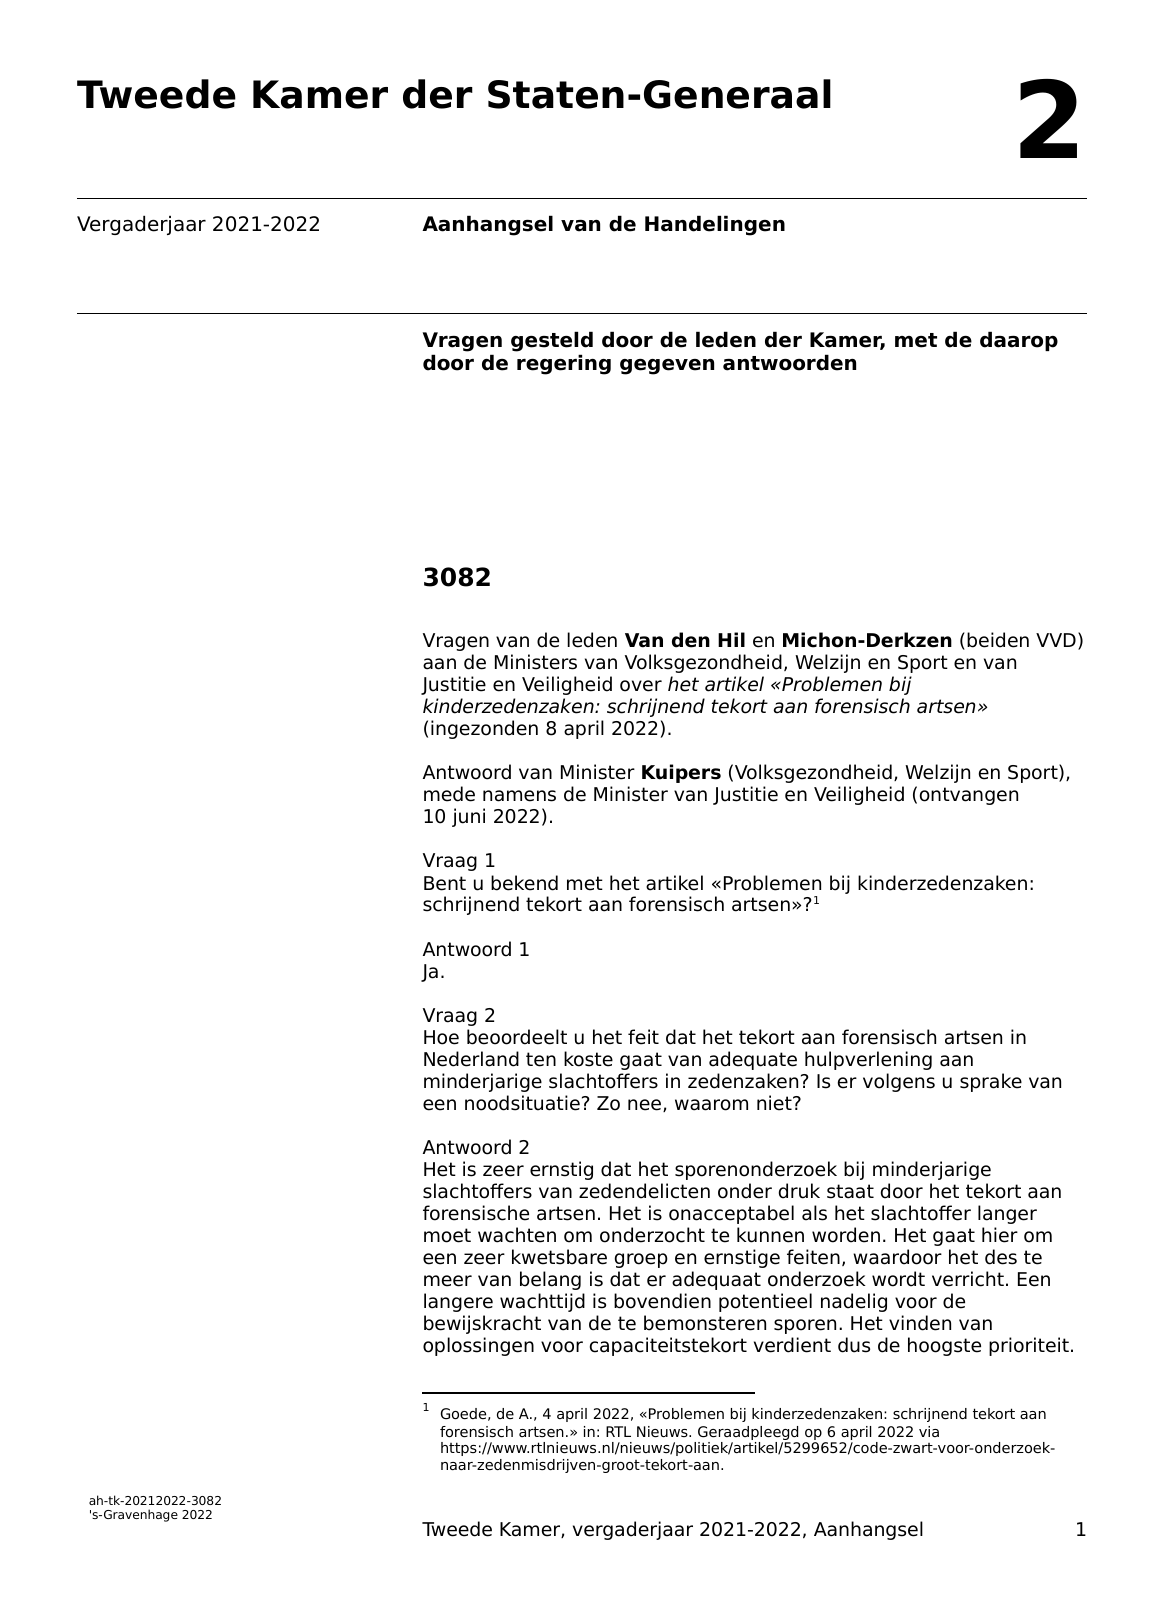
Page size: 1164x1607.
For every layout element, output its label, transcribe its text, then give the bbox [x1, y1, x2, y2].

text Vraag 1 [422, 850, 1087, 872]
text 3082 [422, 563, 1087, 592]
table_cell Vragen gesteld door de leden der Kamer, met de daarop door de regering gegeven antwoorden [422, 314, 1087, 375]
text Ja. [422, 961, 1087, 982]
text Vraag 2 [422, 1005, 1087, 1027]
text Antwoord 1 [422, 938, 1087, 961]
text Hoe beoordeelt u het feit dat het tekort aan forensisch artsen in Nederland ten koste gaat van adequate hulpverlening aan minderjarige slachtoffers in zedenzaken? Is er volgens u sprake van een noodsituatie? Zo nee, waarom niet? [422, 1027, 1087, 1114]
text Goede, de A., 4 april 2022, «Problemen bij kinderzedenzaken: schrijnend tekort aan forensisch artsen.» in: RTL Nieuws. Geraadpleegd op 6 april 2022 via https://www.rtlnieuws.nl/nieuws/politiek/artikel/5299652/code-zwart-voor-onderzoek-naar-zedenmisdrijven-groot-tekort-aan. [422, 1402, 1087, 1474]
table_header Tweede Kamer der Staten-Generaal [77, 59, 886, 198]
text Antwoord 2 [422, 1137, 1087, 1159]
table_cell Aanhangsel van de Handelingen [422, 199, 1087, 313]
text Het is zeer ernstig dat het sporenonderzoek bij minderjarige slachtoffers van zedendelicten onder druk staat door het tekort aan forensische artsen. Het is onacceptabel als het slachtoffer langer moet wachten om onderzocht te kunnen worden. Het gaat hier om een zeer kwetsbare groep en ernstige feiten, waardoor het des te meer van belang is dat er adequaat onderzoek wordt verricht. Een langere wachttijd is bovendien potentieel nadelig voor de bewijskracht van de te bemonsteren sporen. Het vinden van oplossingen voor capaciteitstekort verdient dus de hoogste prioriteit. [422, 1159, 1087, 1357]
table_cell Vergaderjaar 2021-2022 [77, 199, 422, 313]
table_cell [77, 314, 422, 375]
text Bent u bekend met het artikel «Problemen bij kinderzedenzaken: schrijnend tekort aan forensisch artsen»? [422, 872, 1087, 916]
table_header 2 [886, 59, 1087, 198]
text Vragen van de leden Van den Hil en Michon-Derkzen (beiden VVD) aan de Ministers van Volksgezondheid, Welzijn en Sport en van Justitie en Veiligheid over het artikel «Problemen bij kinderzedenzaken: schrijnend tekort aan forensisch artsen» (ingezonden 8 april 2022). [422, 630, 1087, 740]
text 's-Gravenhage 2022 [88, 1508, 323, 1522]
text Antwoord van Minister Kuipers (Volksgezondheid, Welzijn en Sport), mede namens de Minister van Justitie en Veiligheid (ontvangen 10 juni 2022). [422, 762, 1087, 828]
text ah-tk-20212022-3082 [88, 1494, 323, 1508]
